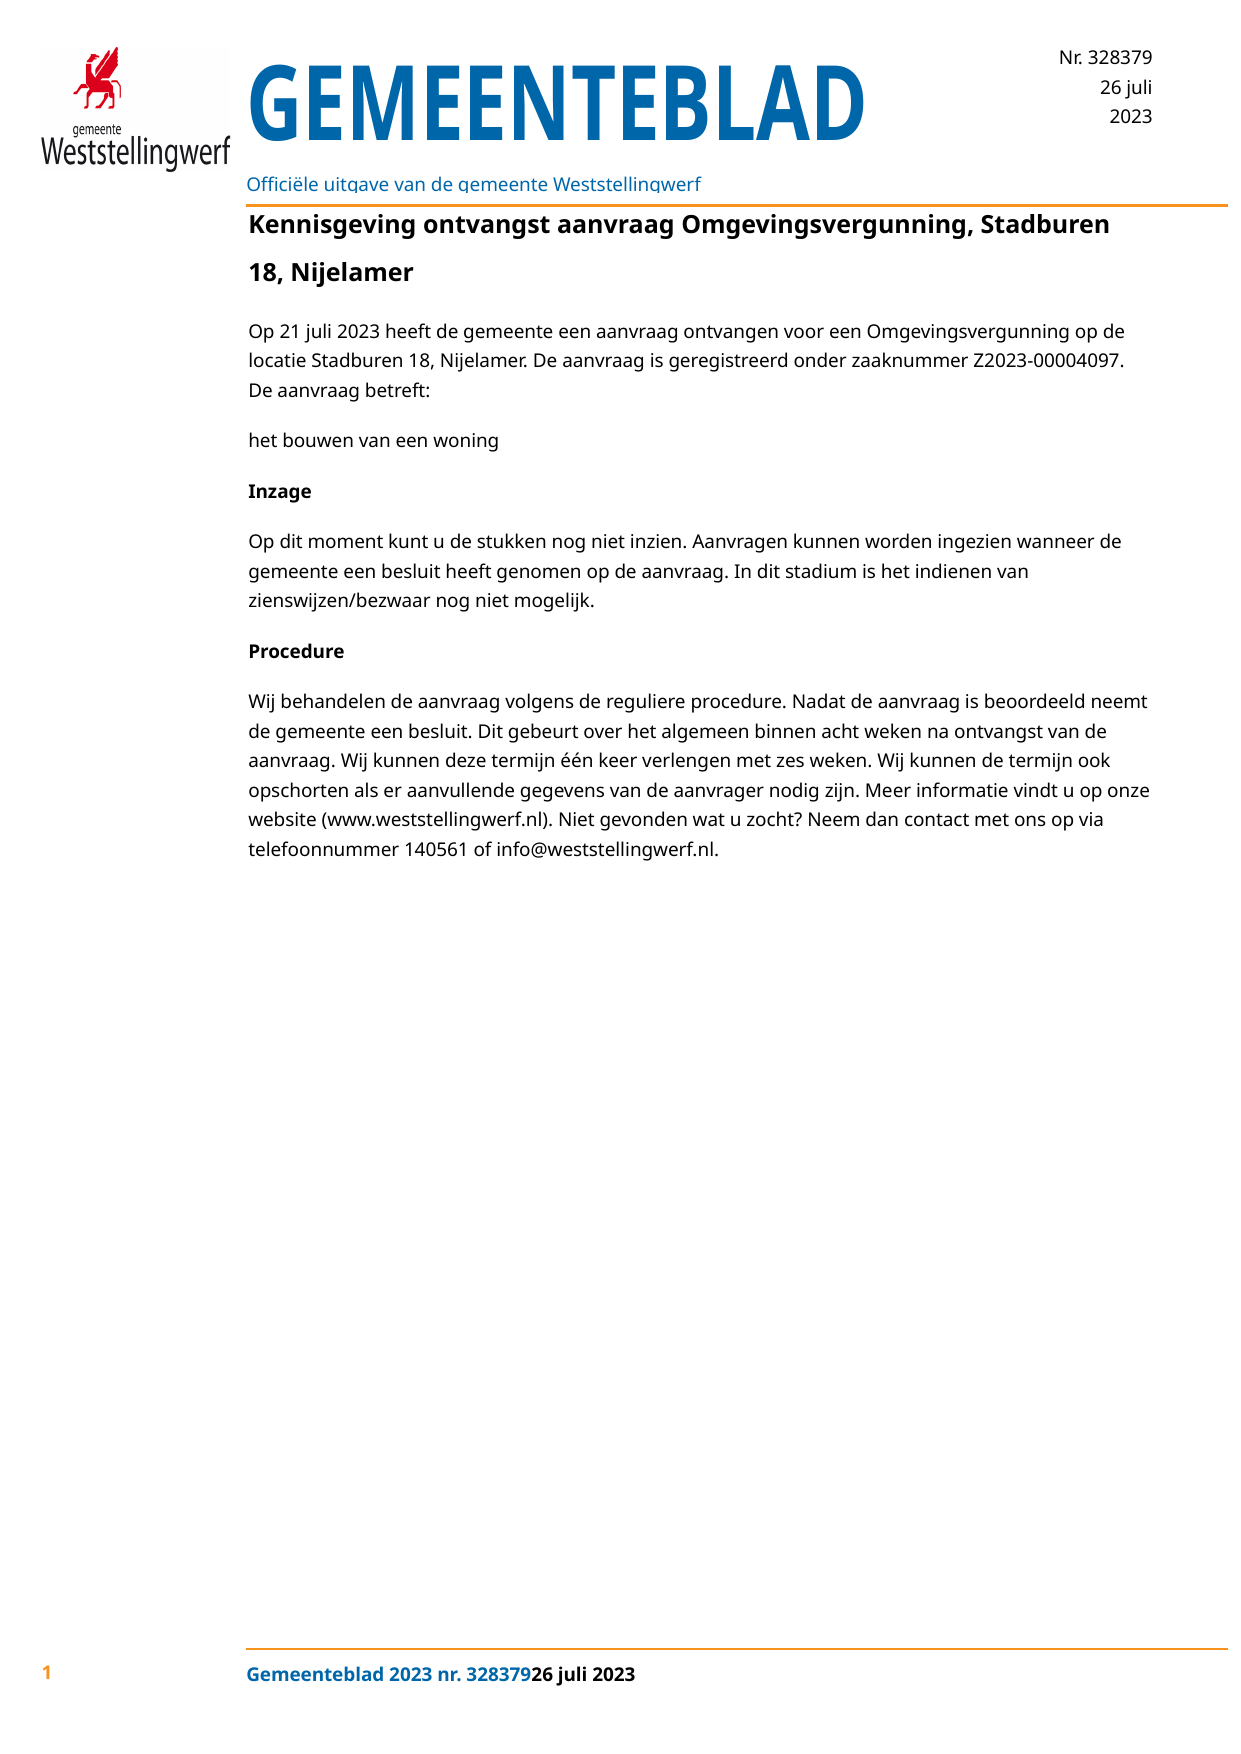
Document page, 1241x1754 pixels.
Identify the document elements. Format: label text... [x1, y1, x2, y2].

text Op dit moment kunt u de stukken nog niet inzien. Aanvragen kunnen worden ingezien wanneer de gemeente een besluit heeft genomen op de aanvraag. In dit stadium is het indienen van zienswijzen/bezwaar nog niet mogelijk. [248, 528, 1152, 613]
text Kennisgeving ontvangst aanvraag Omgevingsvergunning, Stadburen 18, Nijelamer [248, 207, 1152, 288]
text Procedure [248, 638, 1152, 664]
text Wij behandelen de aanvraag volgens de reguliere procedure. Nadat de aanvraag is beoordeeld neemt de gemeente een besluit. Dit gebeurt over het algemeen binnen acht weken na ontvangst van de aanvraag. Wij kunnen deze termijn één keer verlengen met zes weken. Wij kunnen de termijn ook opschorten als er aanvullende gegevens van de aanvrager nodig zijn. Meer informatie vindt u op onze website (www.weststellingwerf.nl). Niet gevonden wat u zocht? Neem dan contact met ons op via telefoonnummer 140561 of info@weststellingwerf.nl. [248, 688, 1152, 862]
text Op 21 juli 2023 heeft de gemeente een aanvraag ontvangen voor een Omgevingsvergunning op de locatie Stadburen 18, Nijelamer. De aanvraag is geregistreerd onder zaaknummer Z2023-00004097. De aanvraag betreft: [248, 318, 1152, 403]
picture [41, 47, 231, 172]
text het bouwen van een woning [248, 427, 1152, 453]
text Inzage [248, 478, 1152, 504]
